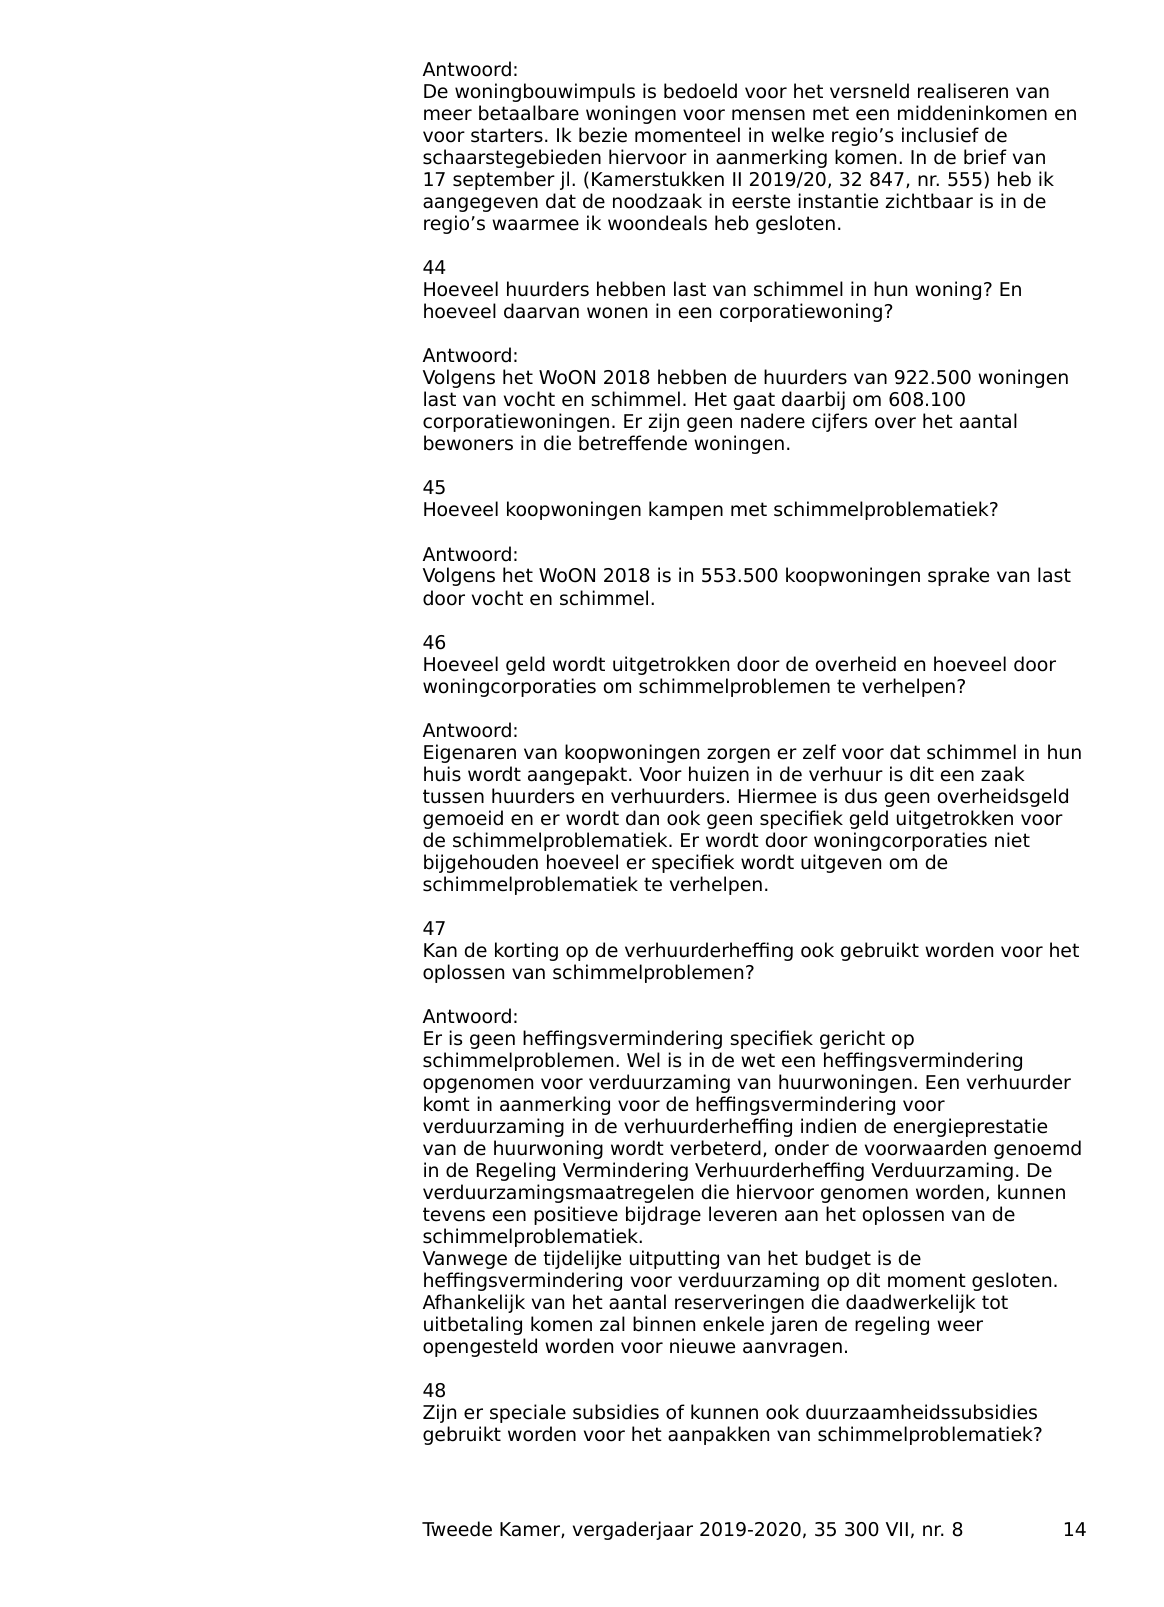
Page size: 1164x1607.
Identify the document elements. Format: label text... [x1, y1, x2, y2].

text 44 [422, 257, 1087, 279]
text Er is geen heffingsvermindering specifiek gericht op schimmelproblemen. Wel is in de wet een heffingsvermindering opgenomen voor verduurzaming van huurwoningen. Een verhuurder komt in aanmerking voor de heffingsvermindering voor verduurzaming in de verhuurderheffing indien de energieprestatie van de huurwoning wordt verbeterd, onder de voorwaarden genoemd in de Regeling Vermindering Verhuurderheffing Verduurzaming. De verduurzamingsmaatregelen die hiervoor genomen worden, kunnen tevens een positieve bijdrage leveren aan het oplossen van de schimmelproblematiek. [422, 1028, 1087, 1248]
text Antwoord: [422, 345, 1087, 367]
text Zijn er speciale subsidies of kunnen ook duurzaamheidssubsidies gebruikt worden voor het aanpakken van schimmelproblematiek? [422, 1402, 1087, 1446]
text Hoeveel koopwoningen kampen met schimmelproblematiek? [422, 499, 1087, 521]
text Hoeveel geld wordt uitgetrokken door de overheid en hoeveel door woningcorporaties om schimmelproblemen te verhelpen? [422, 653, 1087, 697]
text Eigenaren van koopwoningen zorgen er zelf voor dat schimmel in hun huis wordt aangepakt. Voor huizen in de verhuur is dit een zaak tussen huurders en verhuurders. Hiermee is dus geen overheidsgeld gemoeid en er wordt dan ook geen specifiek geld uitgetrokken voor de schimmelproblematiek. Er wordt door woningcorporaties niet bijgehouden hoeveel er specifiek wordt uitgeven om de schimmelproblematiek te verhelpen. [422, 742, 1087, 896]
text Antwoord: [422, 720, 1087, 742]
text 48 [422, 1380, 1087, 1402]
text 47 [422, 918, 1087, 940]
text Volgens het WoON 2018 hebben de huurders van 922.500 woningen last van vocht en schimmel. Het gaat daarbij om 608.100 corporatiewoningen. Er zijn geen nadere cijfers over het aantal bewoners in die betreffende woningen. [422, 367, 1087, 455]
text 45 [422, 477, 1087, 499]
text Volgens het WoON 2018 is in 553.500 koopwoningen sprake van last door vocht en schimmel. [422, 565, 1087, 609]
text Antwoord: [422, 1006, 1087, 1028]
text 46 [422, 632, 1087, 653]
text Kan de korting op de verhuurderheffing ook gebruikt worden voor het oplossen van schimmelproblemen? [422, 940, 1087, 984]
text Hoeveel huurders hebben last van schimmel in hun woning? En hoeveel daarvan wonen in een corporatiewoning? [422, 279, 1087, 323]
text Antwoord: [422, 59, 1087, 81]
text De woningbouwimpuls is bedoeld voor het versneld realiseren van meer betaalbare woningen voor mensen met een middeninkomen en voor starters. Ik bezie momenteel in welke regio’s inclusief de schaarstegebieden hiervoor in aanmerking komen. In de brief van 17 september jl. (Kamerstukken II 2019/20, 32 847, nr. 555) heb ik aangegeven dat de noodzaak in eerste instantie zichtbaar is in de regio’s waarmee ik woondeals heb gesloten. [422, 81, 1087, 235]
text Vanwege de tijdelijke uitputting van het budget is de heffingsvermindering voor verduurzaming op dit moment gesloten. Afhankelijk van het aantal reserveringen die daadwerkelijk tot uitbetaling komen zal binnen enkele jaren de regeling weer opengesteld worden voor nieuwe aanvragen. [422, 1248, 1087, 1357]
text Antwoord: [422, 543, 1087, 565]
